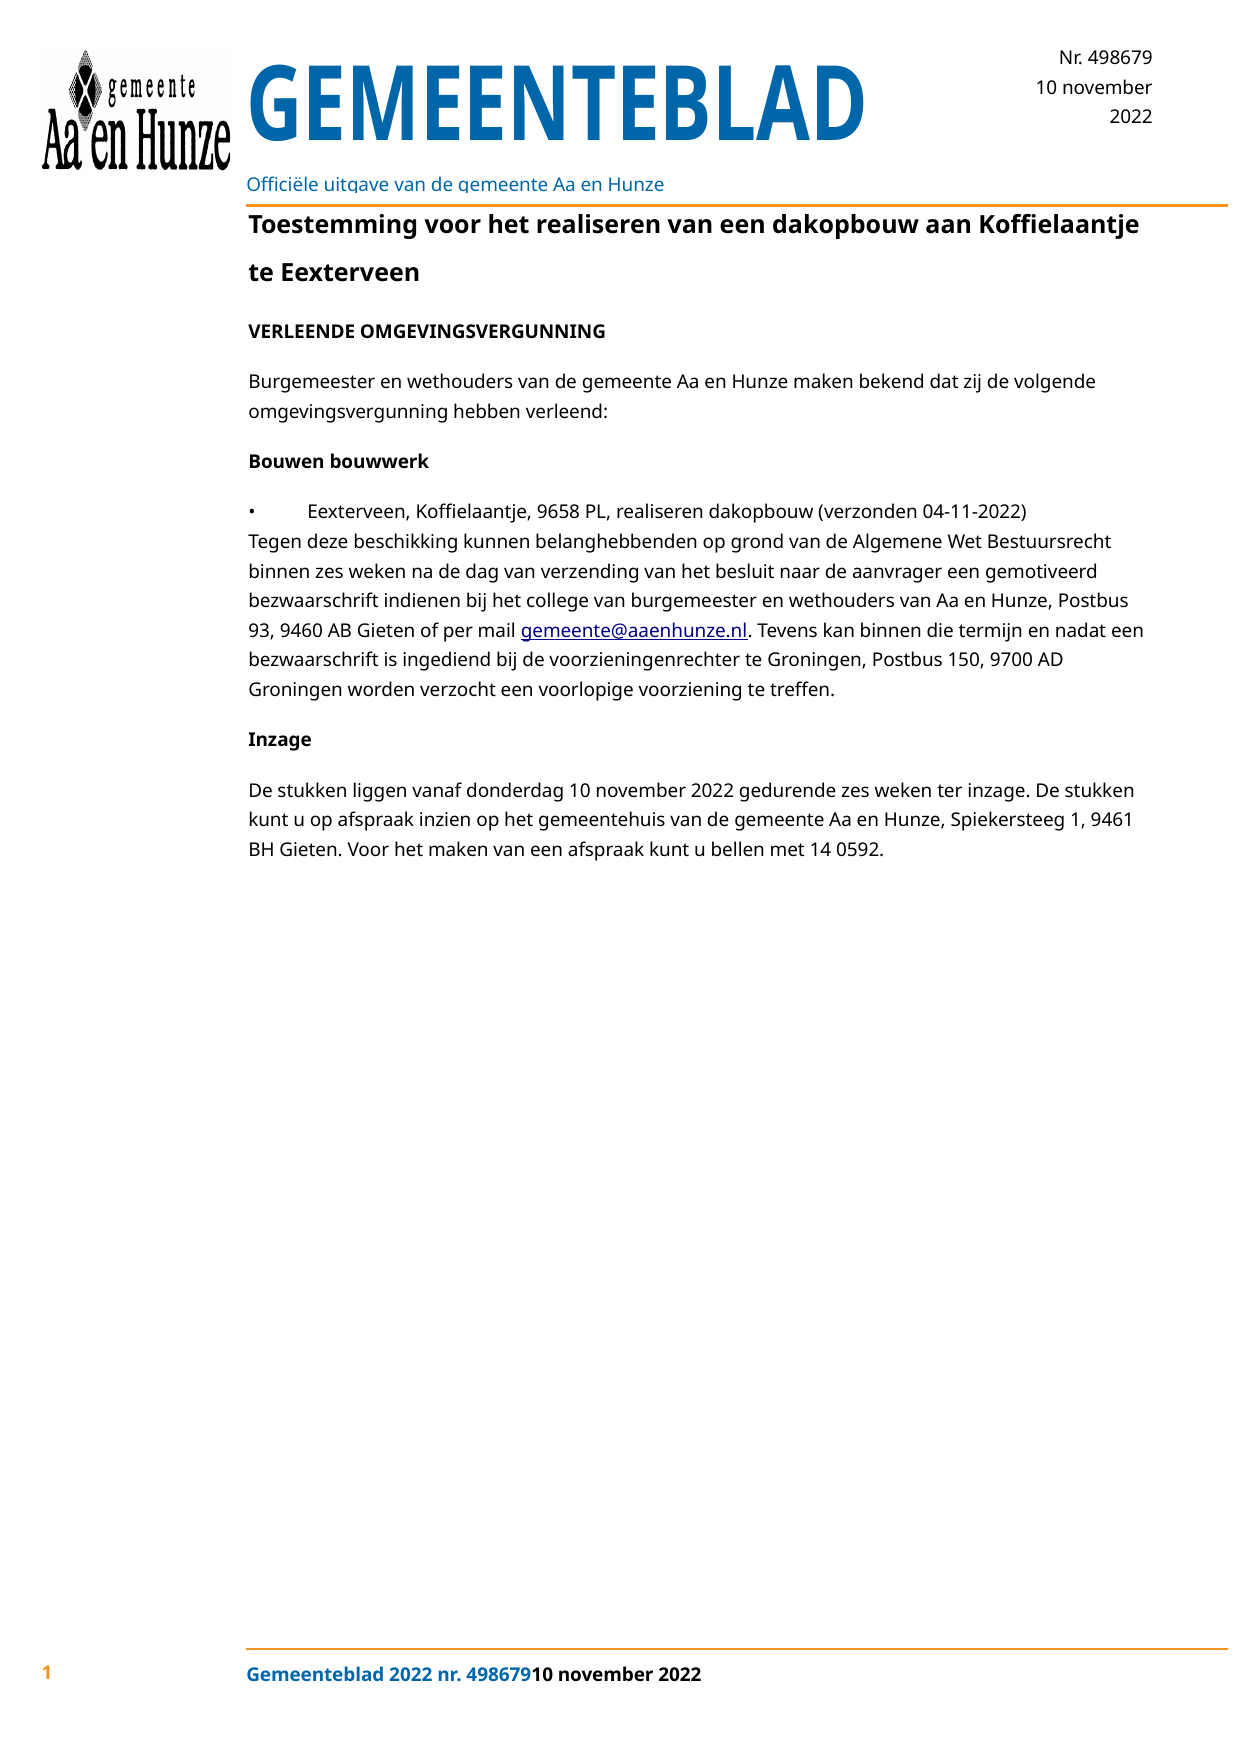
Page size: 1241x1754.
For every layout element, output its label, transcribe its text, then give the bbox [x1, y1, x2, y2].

text Inzage [248, 727, 1152, 752]
text VERLEENDE OMGEVINGSVERGUNNING [248, 318, 1152, 344]
text Tegen deze beschikking kunnen belanghebbenden op grond van de Algemene Wet Bestuursrecht binnen zes weken na de dag van verzending van het besluit naar de aanvrager een gemotiveerd bezwaarschrift indienen bij het college van burgemeester en wethouders van Aa en Hunze, Postbus 93, 9460 AB Gieten of per mail gemeente@aaenhunze.nl. Tevens kan binnen die termijn en nadat een bezwaarschrift is ingediend bij de voorzieningenrechter te Groningen, Postbus 150, 9700 AD Groningen worden verzocht een voorlopige voorziening te treffen. [248, 528, 1152, 702]
text De stukken liggen vanaf donderdag 10 november 2022 gedurende zes weken ter inzage. De stukken kunt u op afspraak inzien op het gemeentehuis van de gemeente Aa en Hunze, Spiekersteeg 1, 9461 BH Gieten. Voor het maken van een afspraak kunt u bellen met 14 0592. [248, 777, 1152, 862]
text Toestemming voor het realiseren van een dakopbouw aan Koffielaantje te Eexterveen [248, 207, 1152, 288]
picture [41, 47, 231, 172]
list Eexterveen, Koffielaantje, 9658 PL, realiseren dakopbouw (verzonden 04-11-2022) [248, 499, 1152, 524]
text Burgemeester en wethouders van de gemeente Aa en Hunze maken bekend dat zij de volgende omgevingsvergunning hebben verleend: [248, 368, 1152, 424]
text Bouwen bouwwerk [248, 448, 1152, 474]
